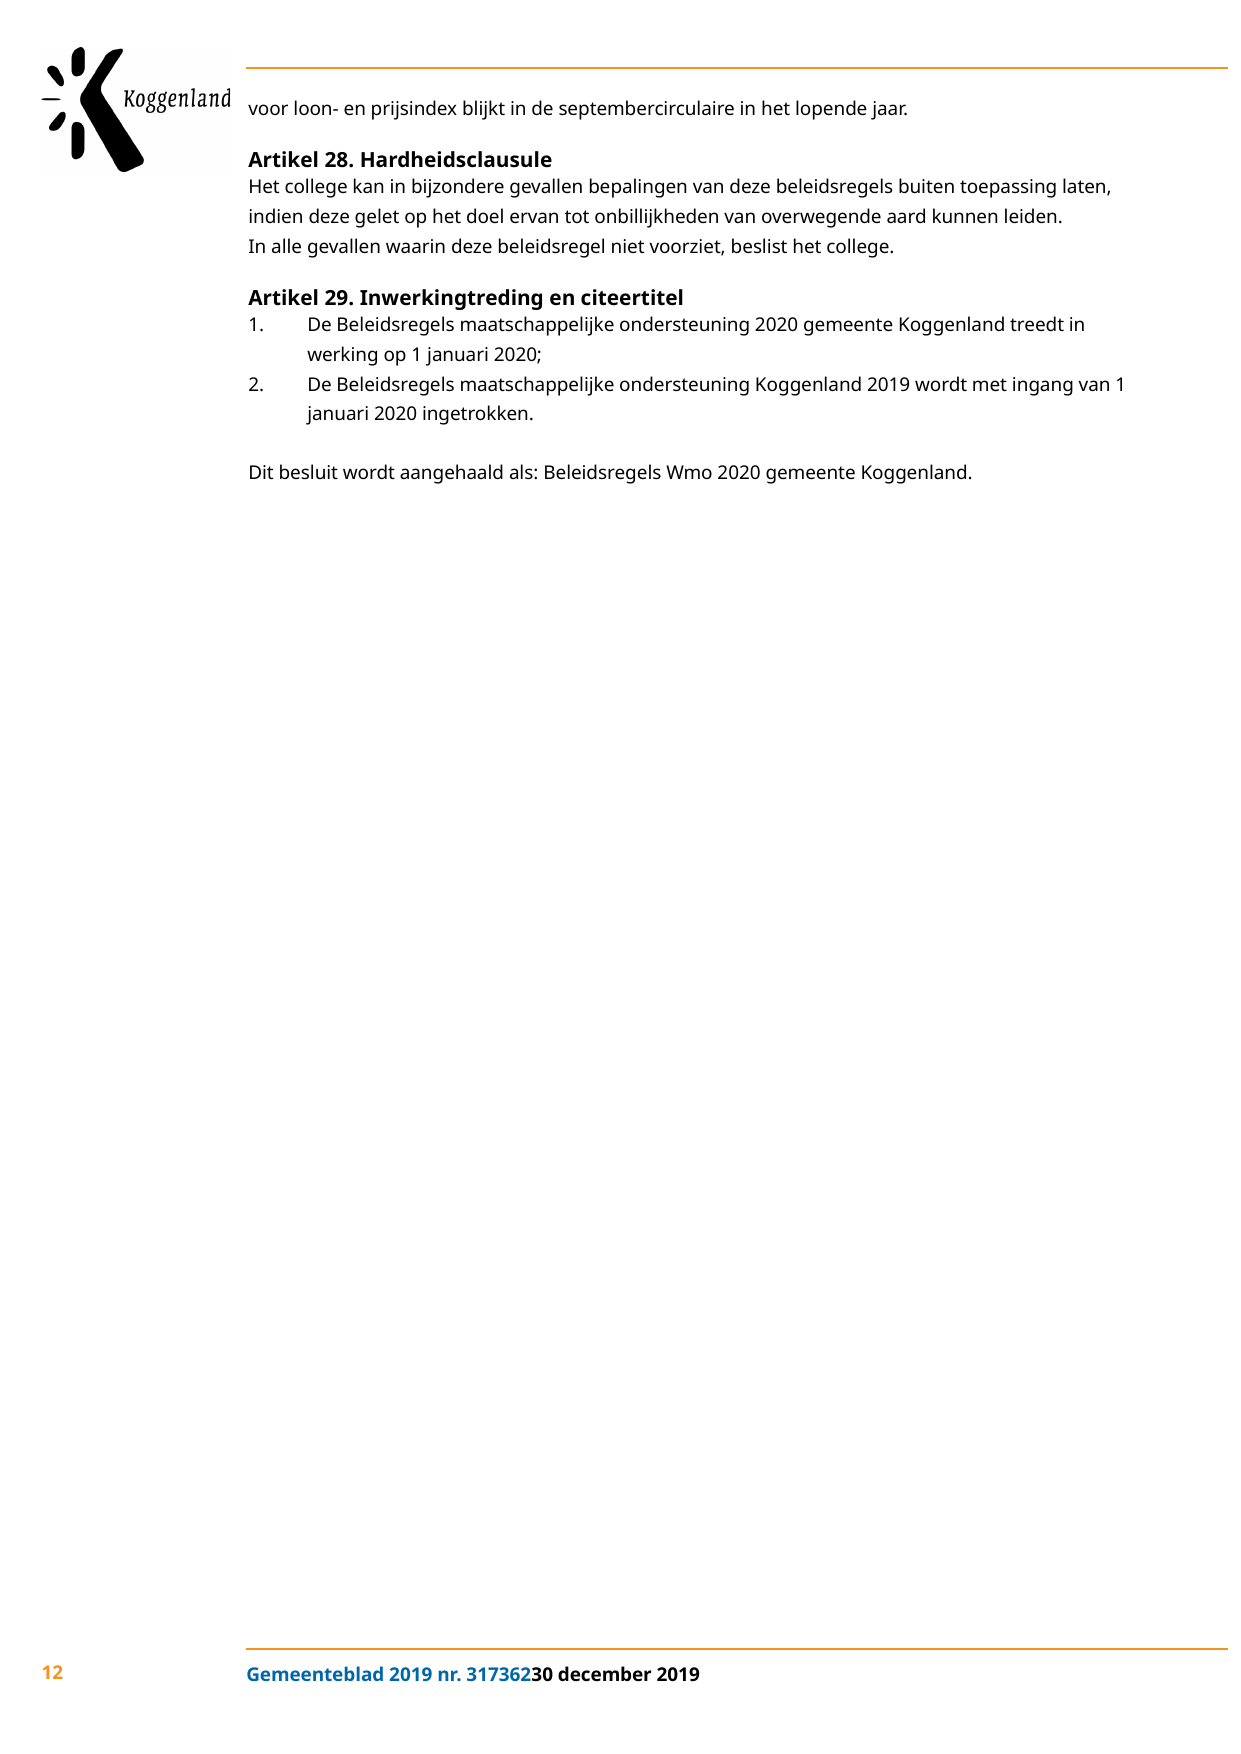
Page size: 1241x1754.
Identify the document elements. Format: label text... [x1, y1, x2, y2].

text Dit besluit wordt aangehaald als: Beleidsregels Wmo 2020 gemeente Koggenland. [248, 459, 1152, 485]
list De Beleidsregels maatschappelijke ondersteuning 2020 gemeente Koggenland treedt in werking op 1 januari 2020; [248, 312, 1152, 367]
text In alle gevallen waarin deze beleidsregel niet voorziet, beslist het college. [248, 233, 1152, 258]
picture [41, 47, 231, 172]
text voor loon- en prijsindex blijkt in de septembercirculaire in het lopende jaar. [248, 95, 1152, 121]
list De Beleidsregels maatschappelijke ondersteuning Koggenland 2019 wordt met ingang van 1 januari 2020 ingetrokken. [248, 371, 1152, 426]
text Artikel 29. Inwerkingtreding en citeertitel [248, 283, 1152, 312]
text Artikel 28. Hardheidsclausule [248, 145, 1152, 174]
text Het college kan in bijzondere gevallen bepalingen van deze beleidsregels buiten toepassing laten, indien deze gelet op het doel ervan tot onbillijkheden van overwegende aard kunnen leiden. [248, 174, 1152, 229]
